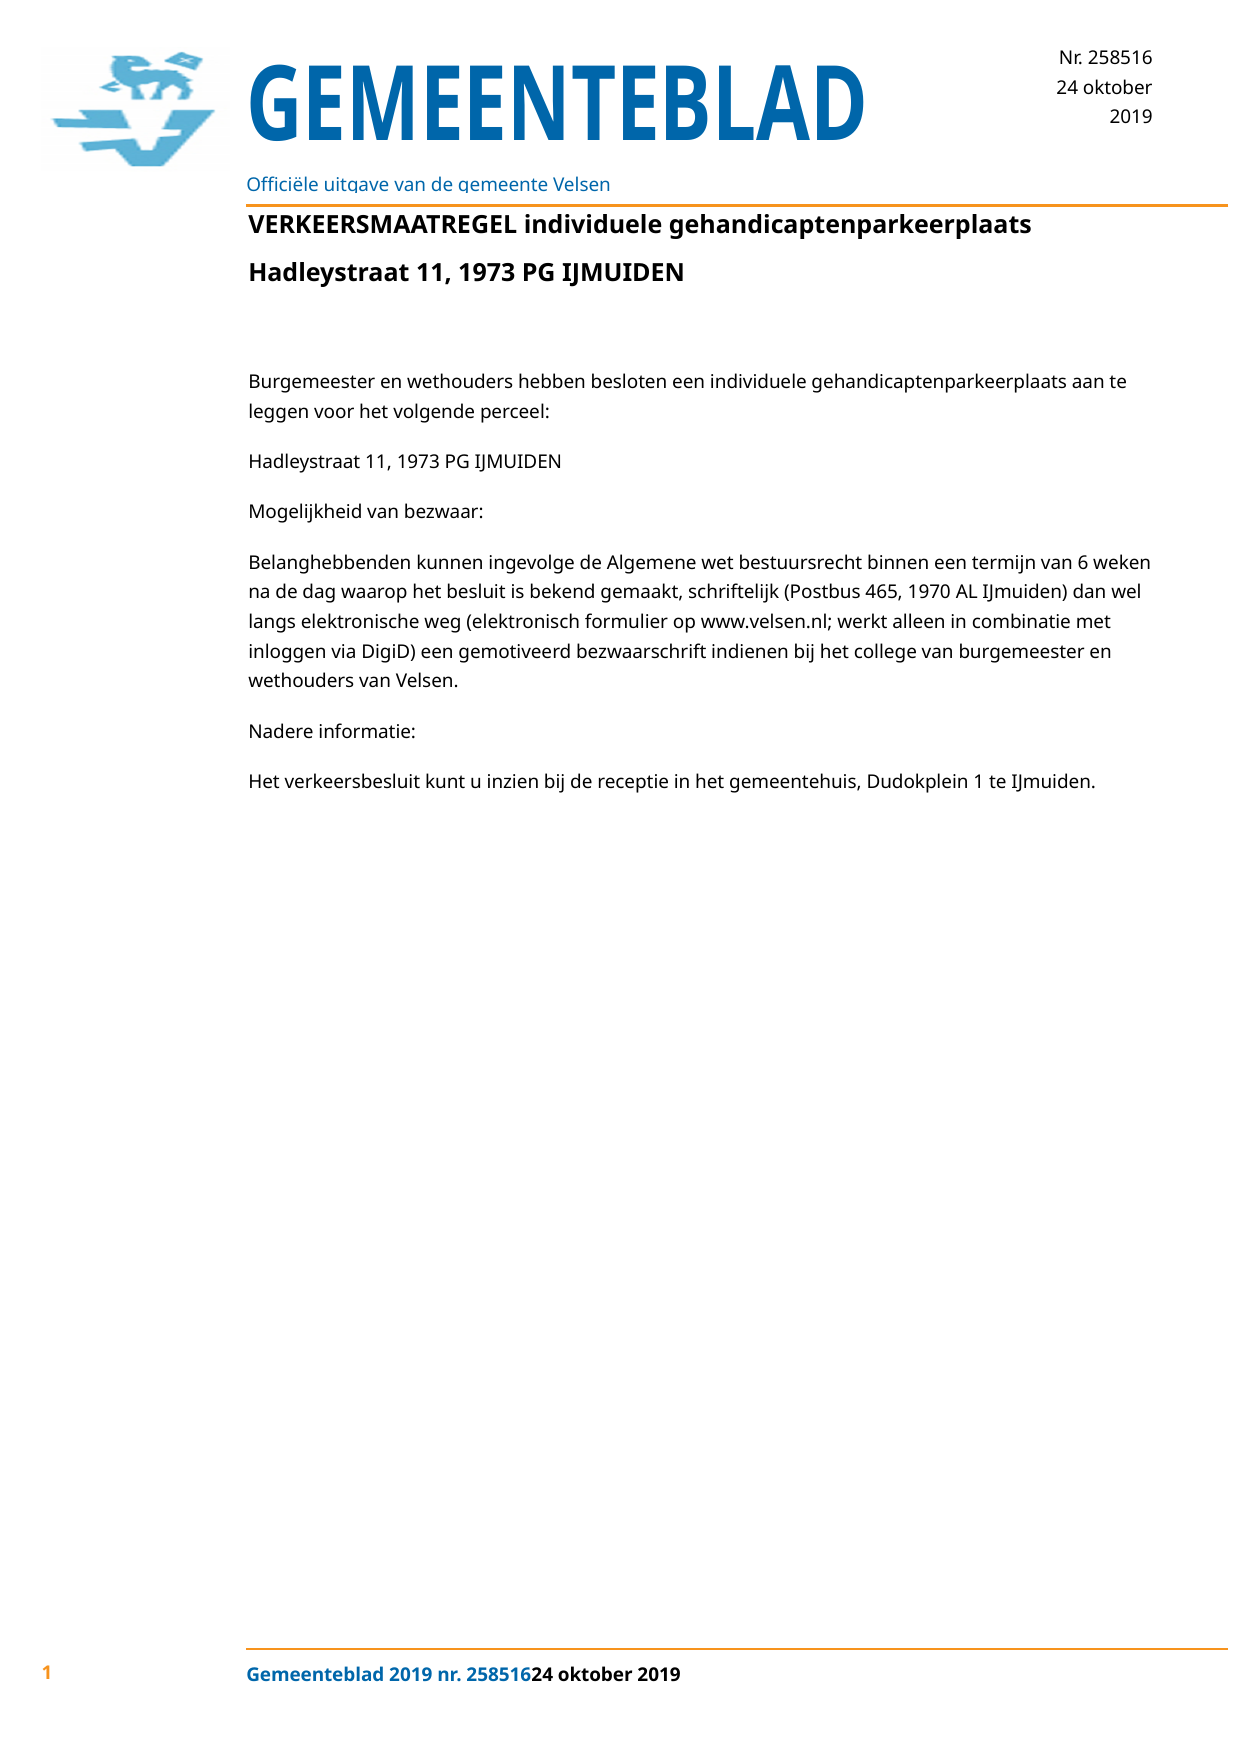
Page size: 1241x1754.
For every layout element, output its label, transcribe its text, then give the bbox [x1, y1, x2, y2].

text Het verkeersbesluit kunt u inzien bij de receptie in het gemeentehuis, Dudokplein 1 te IJmuiden. [248, 768, 1152, 794]
picture [41, 47, 231, 172]
text VERKEERSMAATREGEL individuele gehandicaptenparkeerplaats Hadleystraat 11, 1973 PG IJMUIDEN [248, 207, 1152, 288]
text Belanghebbenden kunnen ingevolge de Algemene wet bestuursrecht binnen een termijn van 6 weken na de dag waarop het besluit is bekend gemaakt, schriftelijk (Postbus 465, 1970 AL IJmuiden) dan wel langs elektronische weg (elektronisch formulier op www.velsen.nl; werkt alleen in combinatie met inloggen via DigiD) een gemotiveerd bezwaarschrift indienen bij het college van burgemeester en wethouders van Velsen. [248, 549, 1152, 693]
text Hadleystraat 11, 1973 PG IJMUIDEN [248, 448, 1152, 474]
text Burgemeester en wethouders hebben besloten een individuele gehandicaptenparkeerplaats aan te leggen voor het volgende perceel: [248, 368, 1152, 424]
text Nadere informatie: [248, 718, 1152, 744]
text Mogelijkheid van bezwaar: [248, 499, 1152, 524]
